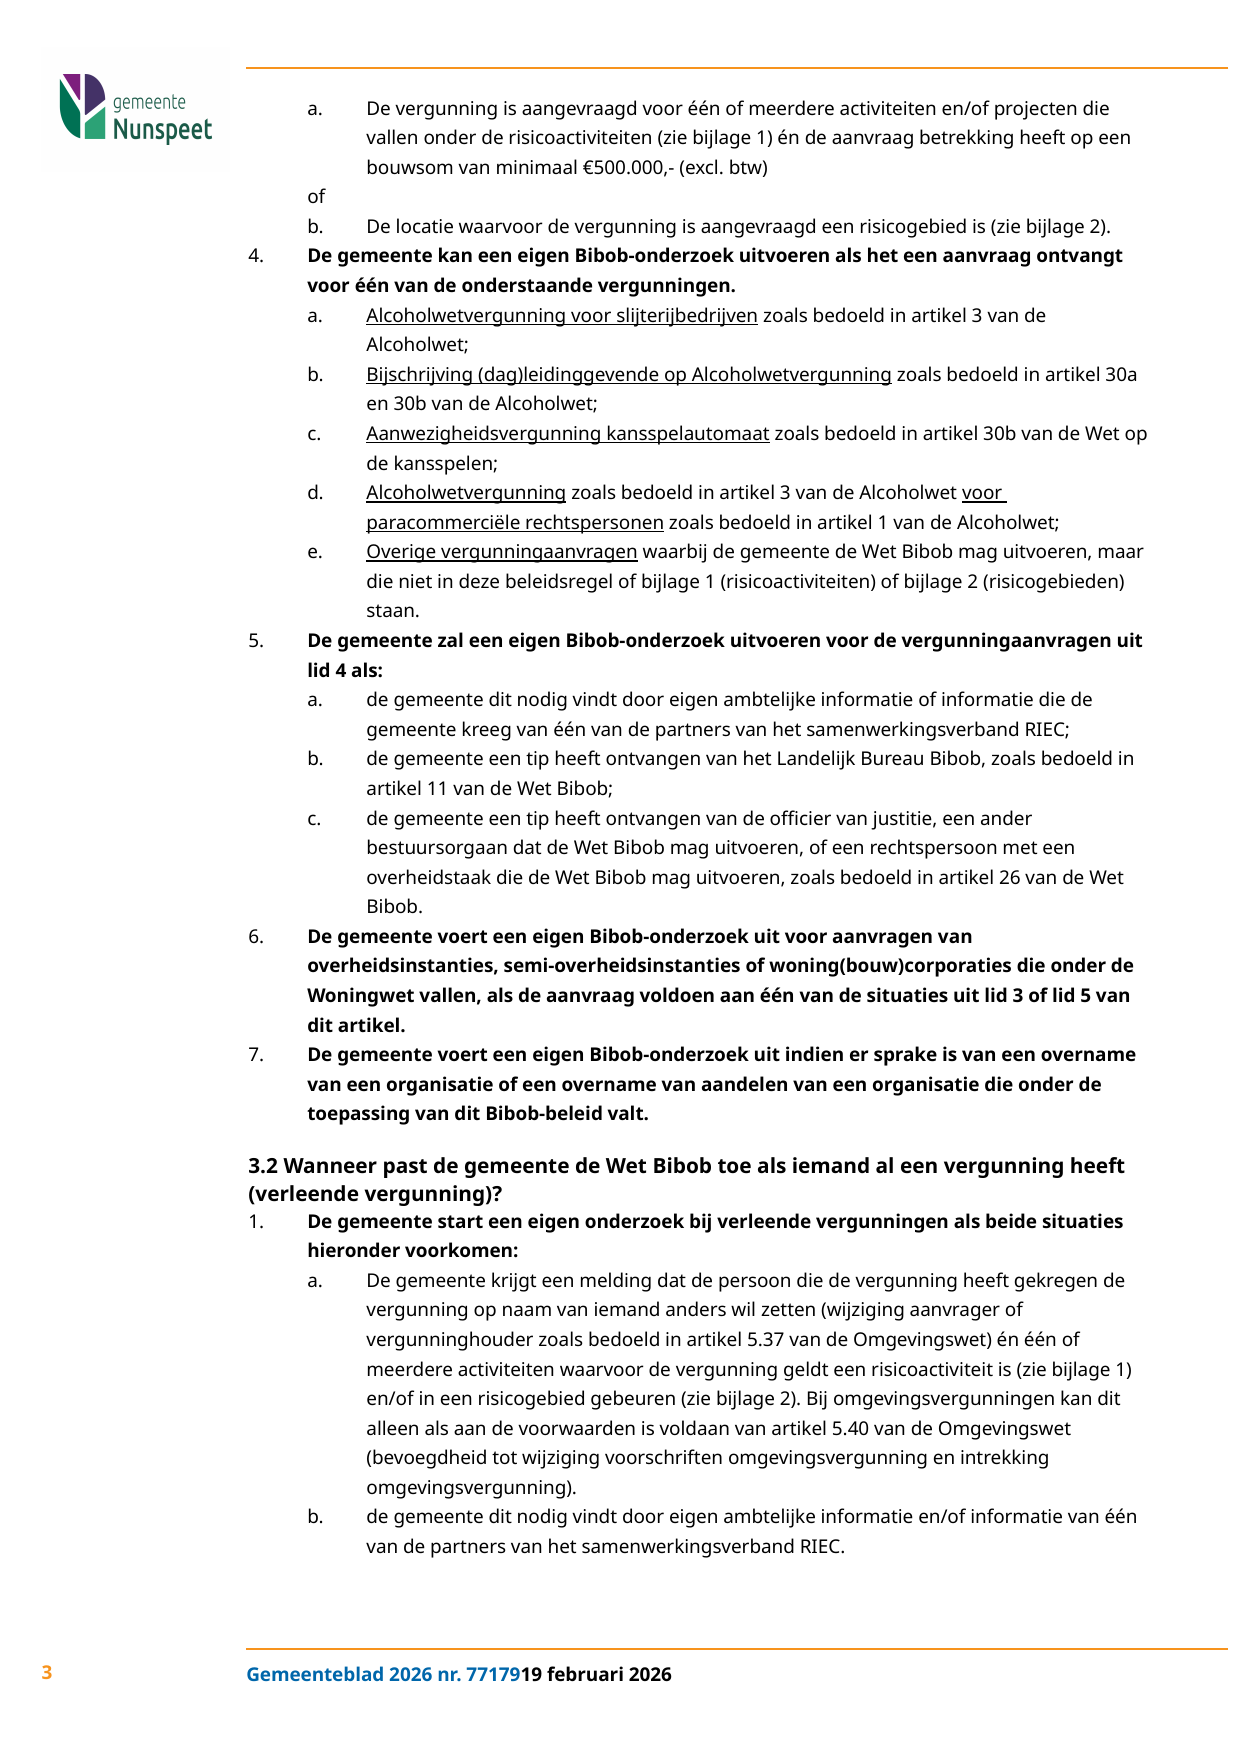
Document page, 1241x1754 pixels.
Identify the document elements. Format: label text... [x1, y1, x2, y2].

list Bijschrijving (dag)leidinggevende op Alcoholwetvergunning zoals bedoeld in artikel 30a en 30b van de Alcoholwet; [307, 361, 1152, 416]
list De gemeente kan een eigen Bibob-onderzoek uitvoeren als het een aanvraag ontvangt voor één van de onderstaande vergunningen. [248, 243, 1152, 298]
list Alcoholwetvergunning zoals bedoeld in artikel 3 van de Alcoholwet voor paracommerciële rechtspersonen zoals bedoeld in artikel 1 van de Alcoholwet; [307, 479, 1152, 535]
list Overige vergunningaanvragen waarbij de gemeente de Wet Bibob mag uitvoeren, maar die niet in deze beleidsregel of bijlage 1 (risicoactiviteiten) of bijlage 2 (risicogebieden) staan. [307, 538, 1152, 623]
list De gemeente voert een eigen Bibob-onderzoek uit indien er sprake is van een overname van een organisatie of een overname van aandelen van een organisatie die onder de toepassing van dit Bibob-beleid valt. [248, 1041, 1152, 1126]
list de gemeente een tip heeft ontvangen van de officier van justitie, een ander bestuursorgaan dat de Wet Bibob mag uitvoeren, of een rechtspersoon met een overheidstaak die de Wet Bibob mag uitvoeren, zoals bedoeld in artikel 26 van de Wet Bibob. [307, 805, 1152, 919]
picture [41, 47, 231, 172]
list Aanwezigheidsvergunning kansspelautomaat zoals bedoeld in artikel 30b van de Wet op de kansspelen; [307, 420, 1152, 476]
list De locatie waarvoor de vergunning is aangevraagd een risicogebied is (zie bijlage 2). [307, 213, 1152, 239]
list of [248, 183, 1152, 209]
list De vergunning is aangevraagd voor één of meerdere activiteiten en/of projecten die vallen onder de risicoactiviteiten (zie bijlage 1) én de aanvraag betrekking heeft op een bouwsom van minimaal €500.000,- (excl. btw) [307, 95, 1152, 180]
list De gemeente start een eigen onderzoek bij verleende vergunningen als beide situaties hieronder voorkomen: [248, 1208, 1152, 1263]
list de gemeente dit nodig vindt door eigen ambtelijke informatie of informatie die de gemeente kreeg van één van de partners van het samenwerkingsverband RIEC; [307, 686, 1152, 742]
list de gemeente een tip heeft ontvangen van het Landelijk Bureau Bibob, zoals bedoeld in artikel 11 van de Wet Bibob; [307, 746, 1152, 801]
list De gemeente krijgt een melding dat de persoon die de vergunning heeft gekregen de vergunning op naam van iemand anders wil zetten (wijziging aanvrager of vergunninghouder zoals bedoeld in artikel 5.37 van de Omgevingswet) én één of meerdere activiteiten waarvoor de vergunning geldt een risicoactiviteit is (zie bijlage 1) en/of in een risicogebied gebeuren (zie bijlage 2). Bij omgevingsvergunningen kan dit alleen als aan de voorwaarden is voldaan van artikel 5.40 van de Omgevingswet (bevoegdheid tot wijziging voorschriften omgevingsvergunning en intrekking omgevingsvergunning). [307, 1267, 1152, 1500]
list de gemeente dit nodig vindt door eigen ambtelijke informatie en/of informatie van één van de partners van het samenwerkingsverband RIEC. [307, 1504, 1152, 1559]
list Alcoholwetvergunning voor slijterijbedrijven zoals bedoeld in artikel 3 van de Alcoholwet; [307, 302, 1152, 357]
text 3.2 Wanneer past de gemeente de Wet Bibob toe als iemand al een vergunning heeft (verleende vergunning)? [248, 1151, 1152, 1208]
list De gemeente zal een eigen Bibob-onderzoek uitvoeren voor de vergunningaanvragen uit lid 4 als: [248, 627, 1152, 683]
list De gemeente voert een eigen Bibob-onderzoek uit voor aanvragen van overheidsinstanties, semi-overheidsinstanties of woning(bouw)corporaties die onder de Woningwet vallen, als de aanvraag voldoen aan één van de situaties uit lid 3 of lid 5 van dit artikel. [248, 923, 1152, 1038]
